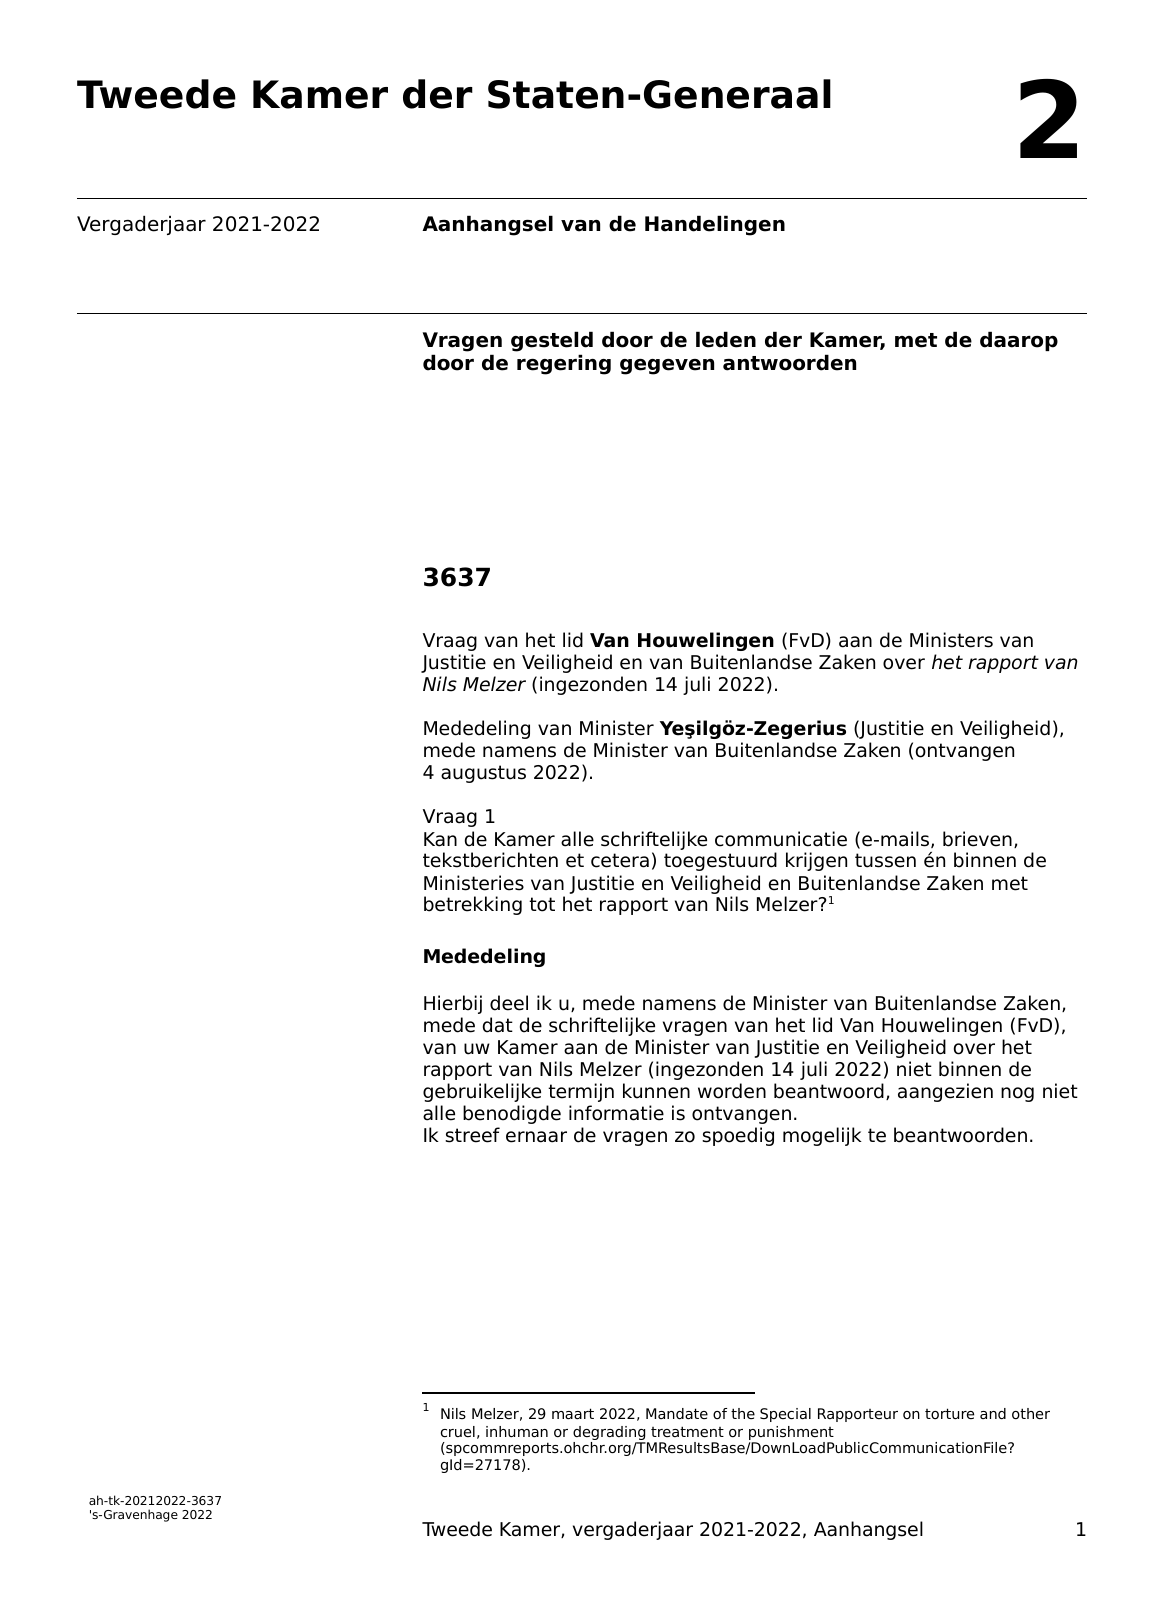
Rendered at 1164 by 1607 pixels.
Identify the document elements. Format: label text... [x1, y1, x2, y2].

table_header 2 [886, 59, 1087, 198]
text Kan de Kamer alle schriftelijke communicatie (e-mails, brieven, tekstberichten et cetera) toegestuurd krijgen tussen én binnen de Ministeries van Justitie en Veiligheid en Buitenlandse Zaken met betrekking tot het rapport van Nils Melzer? [422, 828, 1087, 916]
text Nils Melzer, 29 maart 2022, Mandate of the Special Rapporteur on torture and other cruel, inhuman or degrading treatment or punishment (spcommreports.ohchr.org/TMResultsBase/DownLoadPublicCommunicationFile?gId=27178). [422, 1402, 1087, 1474]
table_cell [77, 314, 422, 375]
text Hierbij deel ik u, mede namens de Minister van Buitenlandse Zaken, mede dat de schriftelijke vragen van het lid Van Houwelingen (FvD), van uw Kamer aan de Minister van Justitie en Veiligheid over het rapport van Nils Melzer (ingezonden 14 juli 2022) niet binnen de gebruikelijke termijn kunnen worden beantwoord, aangezien nog niet alle benodigde informatie is ontvangen. [422, 993, 1087, 1125]
table_cell Aanhangsel van de Handelingen [422, 199, 1087, 313]
text 's-Gravenhage 2022 [88, 1508, 323, 1522]
text 3637 [422, 563, 1087, 592]
text ah-tk-20212022-3637 [88, 1494, 323, 1508]
text Vraag 1 [422, 806, 1087, 828]
text Ik streef ernaar de vragen zo spoedig mogelijk te beantwoorden. [422, 1125, 1087, 1147]
subtitle Mededeling [422, 946, 1087, 968]
text Vraag van het lid Van Houwelingen (FvD) aan de Ministers van Justitie en Veiligheid en van Buitenlandse Zaken over het rapport van Nils Melzer (ingezonden 14 juli 2022). [422, 630, 1087, 696]
table_header Tweede Kamer der Staten-Generaal [77, 59, 886, 198]
table_cell Vergaderjaar 2021-2022 [77, 199, 422, 313]
table_cell Vragen gesteld door de leden der Kamer, met de daarop door de regering gegeven antwoorden [422, 314, 1087, 375]
text Mededeling van Minister Yeşilgöz-Zegerius (Justitie en Veiligheid), mede namens de Minister van Buitenlandse Zaken (ontvangen 4 augustus 2022). [422, 718, 1087, 784]
